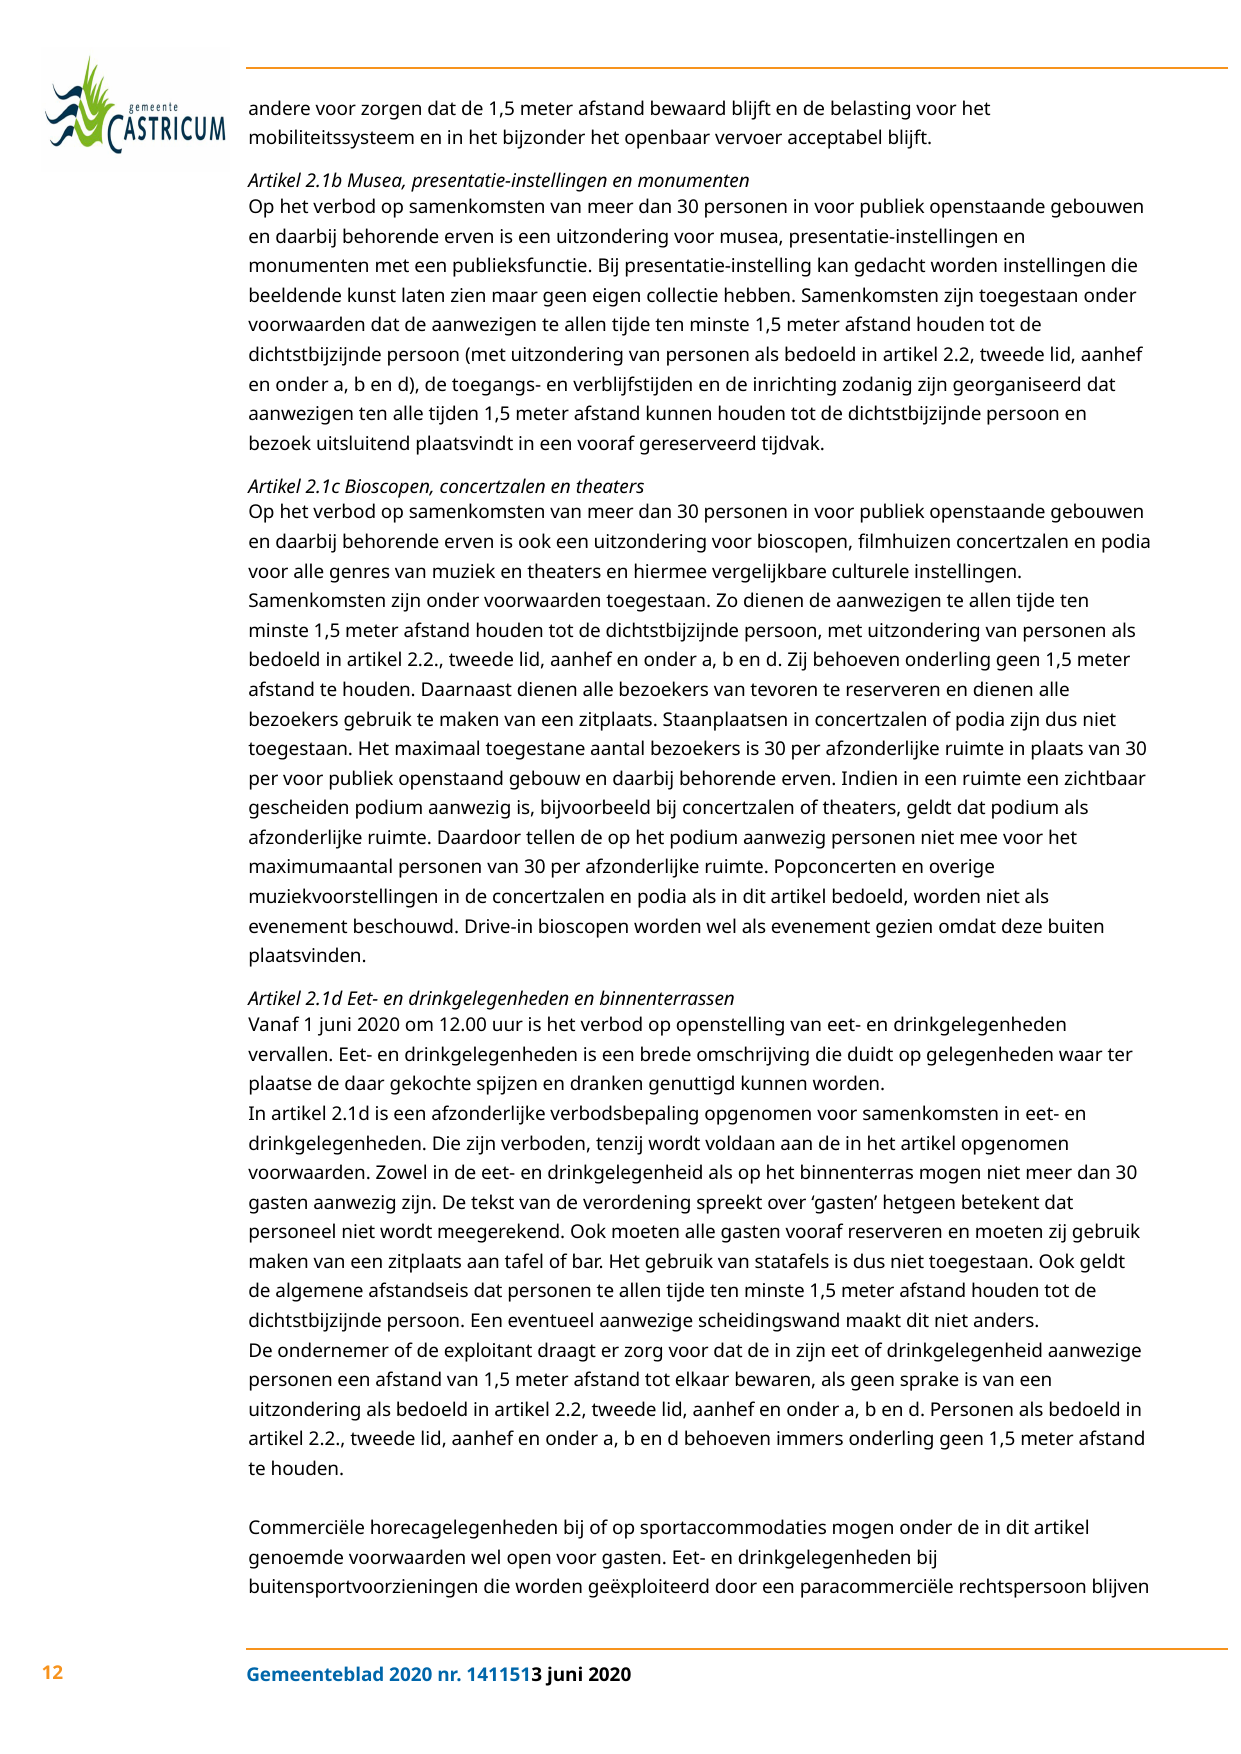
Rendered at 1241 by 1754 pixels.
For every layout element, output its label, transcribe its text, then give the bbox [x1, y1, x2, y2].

text Commerciële horecagelegenheden bij of op sportaccommodaties mogen onder de in dit artikel genoemde voorwaarden wel open voor gasten. Eet- en drinkgelegenheden bij buitensportvoorzieningen die worden geëxploiteerd door een paracommerciële rechtspersoon blijven [248, 1514, 1152, 1599]
text andere voor zorgen dat de 1,5 meter afstand bewaard blijft en de belasting voor het mobiliteitssysteem en in het bijzonder het openbaar vervoer acceptabel blijft. [248, 95, 1152, 150]
text Op het verbod op samenkomsten van meer dan 30 personen in voor publiek openstaande gebouwen en daarbij behorende erven is een uitzondering voor musea, presentatie-instellingen en monumenten met een publieksfunctie. Bij presentatie-instelling kan gedacht worden instellingen die beeldende kunst laten zien maar geen eigen collectie hebben. Samenkomsten zijn toegestaan onder voorwaarden dat de aanwezigen te allen tijde ten minste 1,5 meter afstand houden tot de dichtstbijzijnde persoon (met uitzondering van personen als bedoeld in artikel 2.2, tweede lid, aanhef en onder a, b en d), de toegangs- en verblijfstijden en de inrichting zodanig zijn georganiseerd dat aanwezigen ten alle tijden 1,5 meter afstand kunnen houden tot de dichtstbijzijnde persoon en bezoek uitsluitend plaatsvindt in een vooraf gereserveerd tijdvak. [248, 193, 1152, 456]
text Artikel 2.1d Eet- en drinkgelegenheden en binnenterrassen [248, 986, 1152, 1011]
picture [41, 47, 231, 172]
text Op het verbod op samenkomsten van meer dan 30 personen in voor publiek openstaande gebouwen en daarbij behorende erven is ook een uitzondering voor bioscopen, filmhuizen concertzalen en podia voor alle genres van muziek en theaters en hiermee vergelijkbare culturele instellingen. Samenkomsten zijn onder voorwaarden toegestaan. Zo dienen de aanwezigen te allen tijde ten minste 1,5 meter afstand houden tot de dichtstbijzijnde persoon, met uitzondering van personen als bedoeld in artikel 2.2., tweede lid, aanhef en onder a, b en d. Zij behoeven onderling geen 1,5 meter afstand te houden. Daarnaast dienen alle bezoekers van tevoren te reserveren en dienen alle bezoekers gebruik te maken van een zitplaats. Staanplaatsen in concertzalen of podia zijn dus niet toegestaan. Het maximaal toegestane aantal bezoekers is 30 per afzonderlijke ruimte in plaats van 30 per voor publiek openstaand gebouw en daarbij behorende erven. Indien in een ruimte een zichtbaar gescheiden podium aanwezig is, bijvoorbeeld bij concertzalen of theaters, geldt dat podium als afzonderlijke ruimte. Daardoor tellen de op het podium aanwezig personen niet mee voor het maximumaantal personen van 30 per afzonderlijke ruimte. Popconcerten en overige muziekvoorstellingen in de concertzalen en podia als in dit artikel bedoeld, worden niet als evenement beschouwd. Drive-in bioscopen worden wel als evenement gezien omdat deze buiten plaatsvinden. [248, 499, 1152, 968]
text In artikel 2.1d is een afzonderlijke verbodsbepaling opgenomen voor samenkomsten in eet- en drinkgelegenheden. Die zijn verboden, tenzij wordt voldaan aan de in het artikel opgenomen voorwaarden. Zowel in de eet- en drinkgelegenheid als op het binnenterras mogen niet meer dan 30 gasten aanwezig zijn. De tekst van de verordening spreekt over ‘gasten’ hetgeen betekent dat personeel niet wordt meegerekend. Ook moeten alle gasten vooraf reserveren en moeten zij gebruik maken van een zitplaats aan tafel of bar. Het gebruik van statafels is dus niet toegestaan. Ook geldt de algemene afstandseis dat personen te allen tijde ten minste 1,5 meter afstand houden tot de dichtstbijzijnde persoon. Een eventueel aanwezige scheidingswand maakt dit niet anders. [248, 1100, 1152, 1333]
text De ondernemer of de exploitant draagt er zorg voor dat de in zijn eet of drinkgelegenheid aanwezige personen een afstand van 1,5 meter afstand tot elkaar bewaren, als geen sprake is van een uitzondering als bedoeld in artikel 2.2, tweede lid, aanhef en onder a, b en d. Personen als bedoeld in artikel 2.2., tweede lid, aanhef en onder a, b en d behoeven immers onderling geen 1,5 meter afstand te houden. [248, 1337, 1152, 1481]
text Artikel 2.1b Musea, presentatie-instellingen en monumenten [248, 167, 1152, 193]
text Artikel 2.1c Bioscopen, concertzalen en theaters [248, 473, 1152, 499]
text Vanaf 1 juni 2020 om 12.00 uur is het verbod op openstelling van eet- en drinkgelegenheden vervallen. Eet- en drinkgelegenheden is een brede omschrijving die duidt op gelegenheden waar ter plaatse de daar gekochte spijzen en dranken genuttigd kunnen worden. [248, 1011, 1152, 1096]
